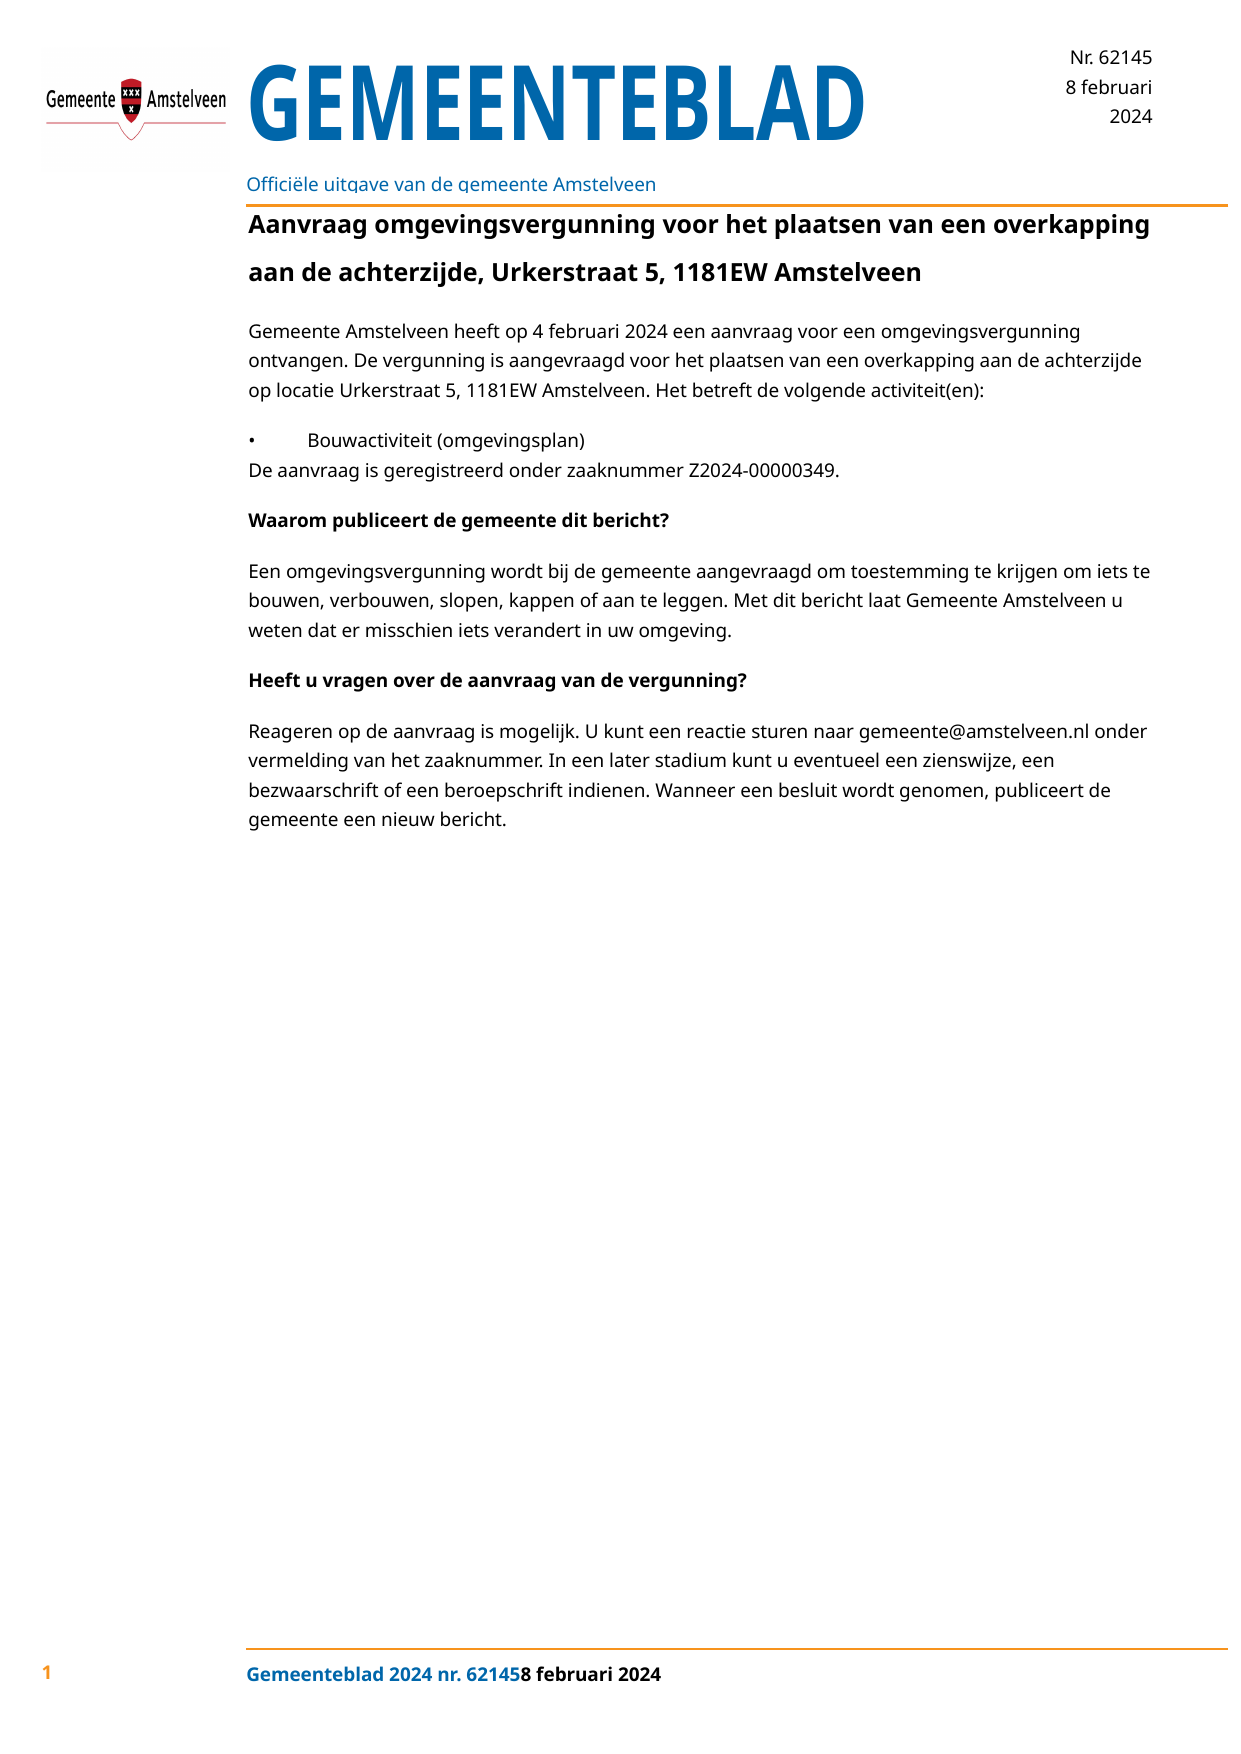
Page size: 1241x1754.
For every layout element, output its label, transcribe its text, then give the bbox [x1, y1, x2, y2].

text Gemeente Amstelveen heeft op 4 februari 2024 een aanvraag voor een omgevingsvergunning ontvangen. De vergunning is aangevraagd voor het plaatsen van een overkapping aan de achterzijde op locatie Urkerstraat 5, 1181EW Amstelveen. Het betreft de volgende activiteit(en): [248, 318, 1152, 403]
picture [41, 47, 231, 172]
text Heeft u vragen over de aanvraag van de vergunning? [248, 667, 1152, 693]
text Een omgevingsvergunning wordt bij de gemeente aangevraagd om toestemming te krijgen om iets te bouwen, verbouwen, slopen, kappen of aan te leggen. Met dit bericht laat Gemeente Amstelveen u weten dat er misschien iets verandert in uw omgeving. [248, 558, 1152, 643]
text Aanvraag omgevingsvergunning voor het plaatsen van een overkapping aan de achterzijde, Urkerstraat 5, 1181EW Amstelveen [248, 207, 1152, 288]
text De aanvraag is geregistreerd onder zaaknummer Z2024-00000349. [248, 457, 1152, 483]
text Waarom publiceert de gemeente dit bericht? [248, 507, 1152, 533]
list Bouwactiviteit (omgevingsplan) [248, 427, 1152, 453]
text Reageren op de aanvraag is mogelijk. U kunt een reactie sturen naar gemeente@amstelveen.nl onder vermelding van het zaaknummer. In een later stadium kunt u eventueel een zienswijze, een bezwaarschrift of een beroepschrift indienen. Wanneer een besluit wordt genomen, publiceert de gemeente een nieuw bericht. [248, 718, 1152, 832]
